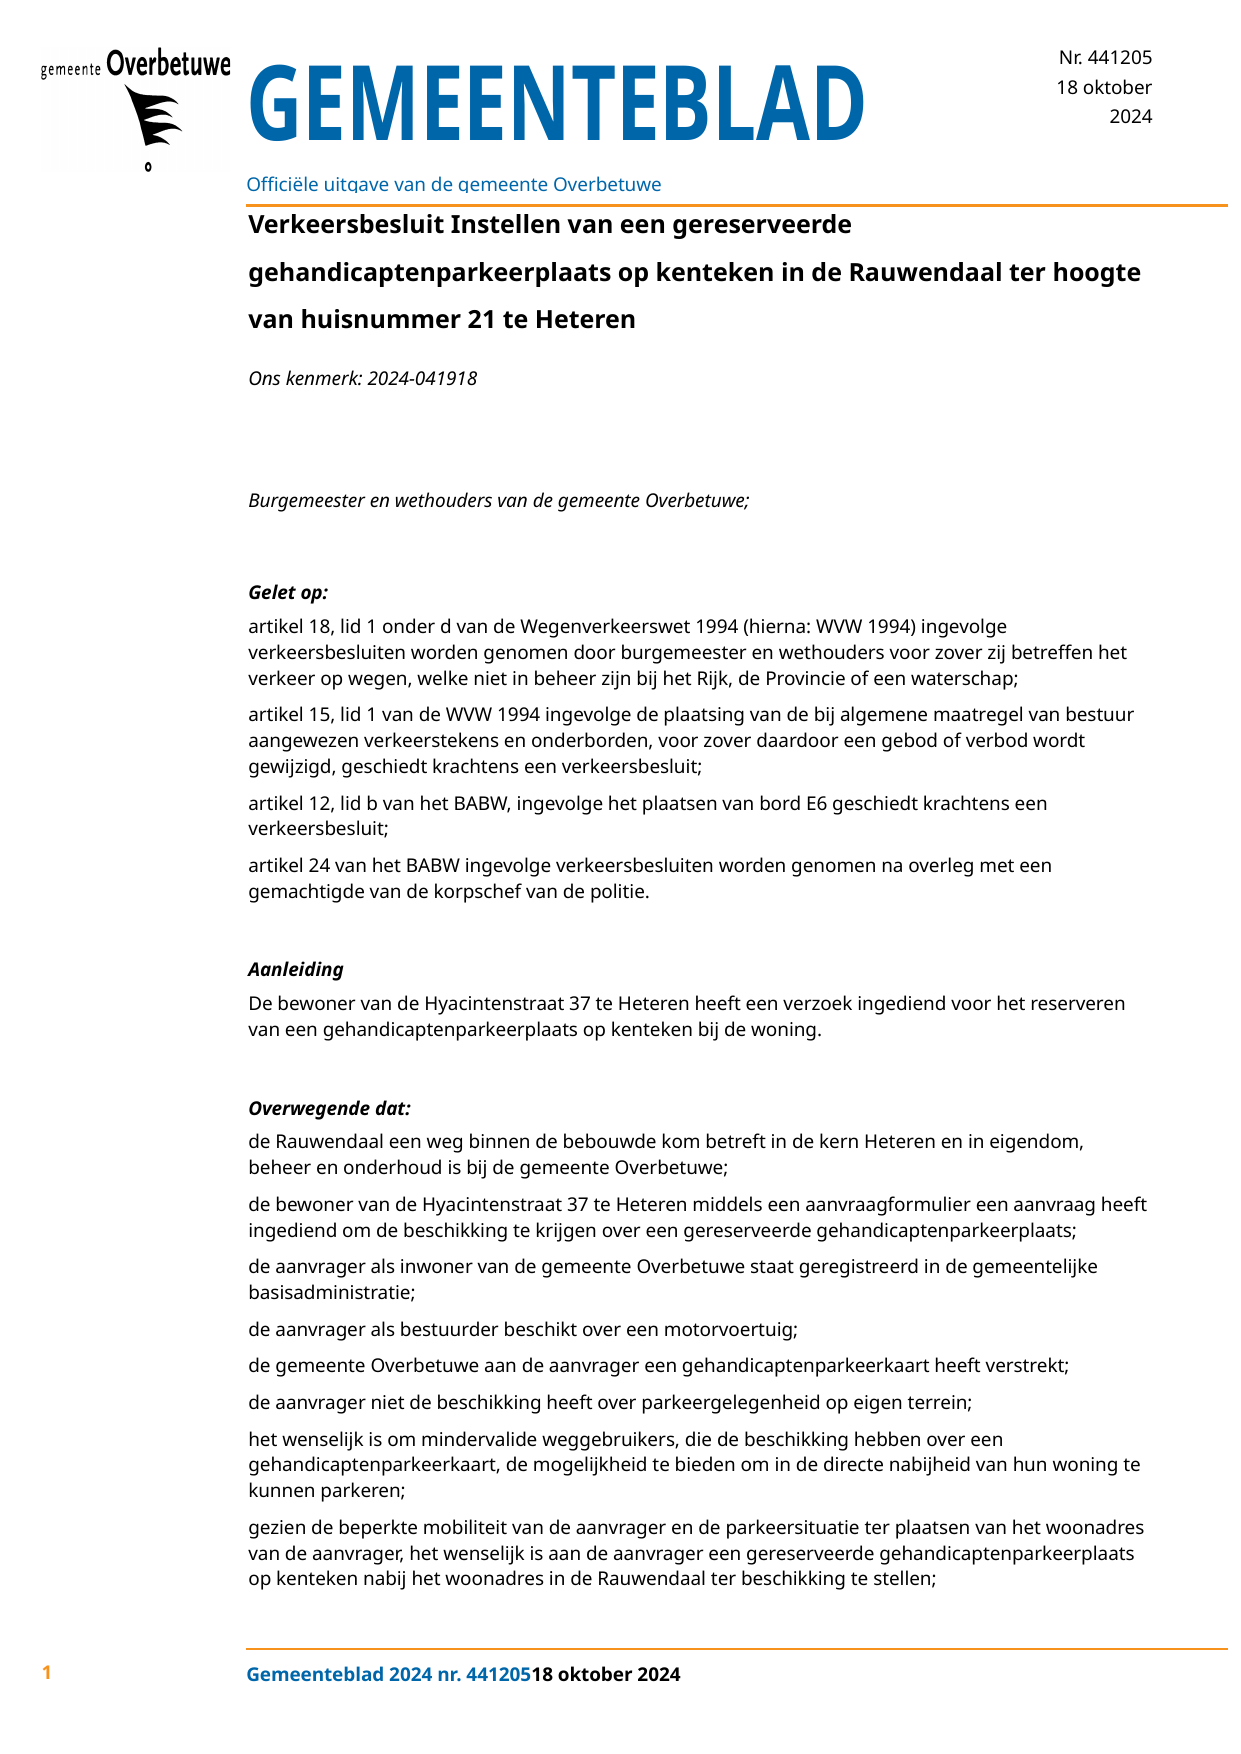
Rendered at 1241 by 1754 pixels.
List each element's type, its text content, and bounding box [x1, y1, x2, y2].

text de gemeente Overbetuwe aan de aanvrager een gehandicaptenparkeerkaart heeft verstrekt; [248, 1353, 1152, 1378]
text Ons kenmerk: 2024-041918 [248, 366, 1152, 391]
text Gelet op: [248, 579, 1152, 605]
text de bewoner van de Hyacintenstraat 37 te Heteren middels een aanvraagformulier een aanvraag heeft ingediend om de beschikking te krijgen over een gereserveerde gehandicaptenparkeerplaats; [248, 1191, 1152, 1243]
text de aanvrager als inwoner van de gemeente Overbetuwe staat geregistreerd in de gemeentelijke basisadministratie; [248, 1253, 1152, 1305]
text artikel 15, lid 1 van de WVW 1994 ingevolge de plaatsing van de bij algemene maatregel van bestuur aangewezen verkeerstekens en onderborden, voor zover daardoor een gebod of verbod wordt gewijzigd, geschiedt krachtens een verkeersbesluit; [248, 702, 1152, 779]
text artikel 24 van het BABW ingevolge verkeersbesluiten worden genomen na overleg met een gemachtigde van de korpschef van de politie. [248, 852, 1152, 903]
text gezien de beperkte mobiliteit van de aanvrager en de parkeersituatie ter plaatsen van het woonadres van de aanvrager, het wenselijk is aan de aanvrager een gereserveerde gehandicaptenparkeerplaats op kenteken nabij het woonadres in de Rauwendaal ter beschikking te stellen; [248, 1514, 1152, 1591]
picture [41, 47, 231, 172]
text de aanvrager als bestuurder beschikt over een motorvoertuig; [248, 1316, 1152, 1342]
text de aanvrager niet de beschikking heeft over parkeergelegenheid op eigen terrein; [248, 1389, 1152, 1415]
text artikel 18, lid 1 onder d van de Wegenverkeerswet 1994 (hierna: WVW 1994) ingevolge verkeersbesluiten worden genomen door burgemeester en wethouders voor zover zij betreffen het verkeer op wegen, welke niet in beheer zijn bij het Rijk, de Provincie of een waterschap; [248, 613, 1152, 691]
text artikel 12, lid b van het BABW, ingevolge het plaatsen van bord E6 geschiedt krachtens een verkeersbesluit; [248, 790, 1152, 841]
text Aanleiding [248, 956, 1152, 982]
text Burgemeester en wethouders van de gemeente Overbetuwe; [248, 487, 1152, 513]
text De bewoner van de Hyacintenstraat 37 te Heteren heeft een verzoek ingediend voor het reserveren van een gehandicaptenparkeerplaats op kenteken bij de woning. [248, 990, 1152, 1042]
text de Rauwendaal een weg binnen de bebouwde kom betreft in de kern Heteren en in eigendom, beheer en onderhoud is bij de gemeente Overbetuwe; [248, 1129, 1152, 1180]
text Overwegende dat: [248, 1095, 1152, 1120]
text Verkeersbesluit Instellen van een gereserveerde gehandicaptenparkeerplaats op kenteken in de Rauwendaal ter hoogte van huisnummer 21 te Heteren [248, 207, 1152, 336]
text het wenselijk is om mindervalide weggebruikers, die de beschikking hebben over een gehandicaptenparkeerkaart, de mogelijkheid te bieden om in de directe nabijheid van hun woning te kunnen parkeren; [248, 1426, 1152, 1503]
